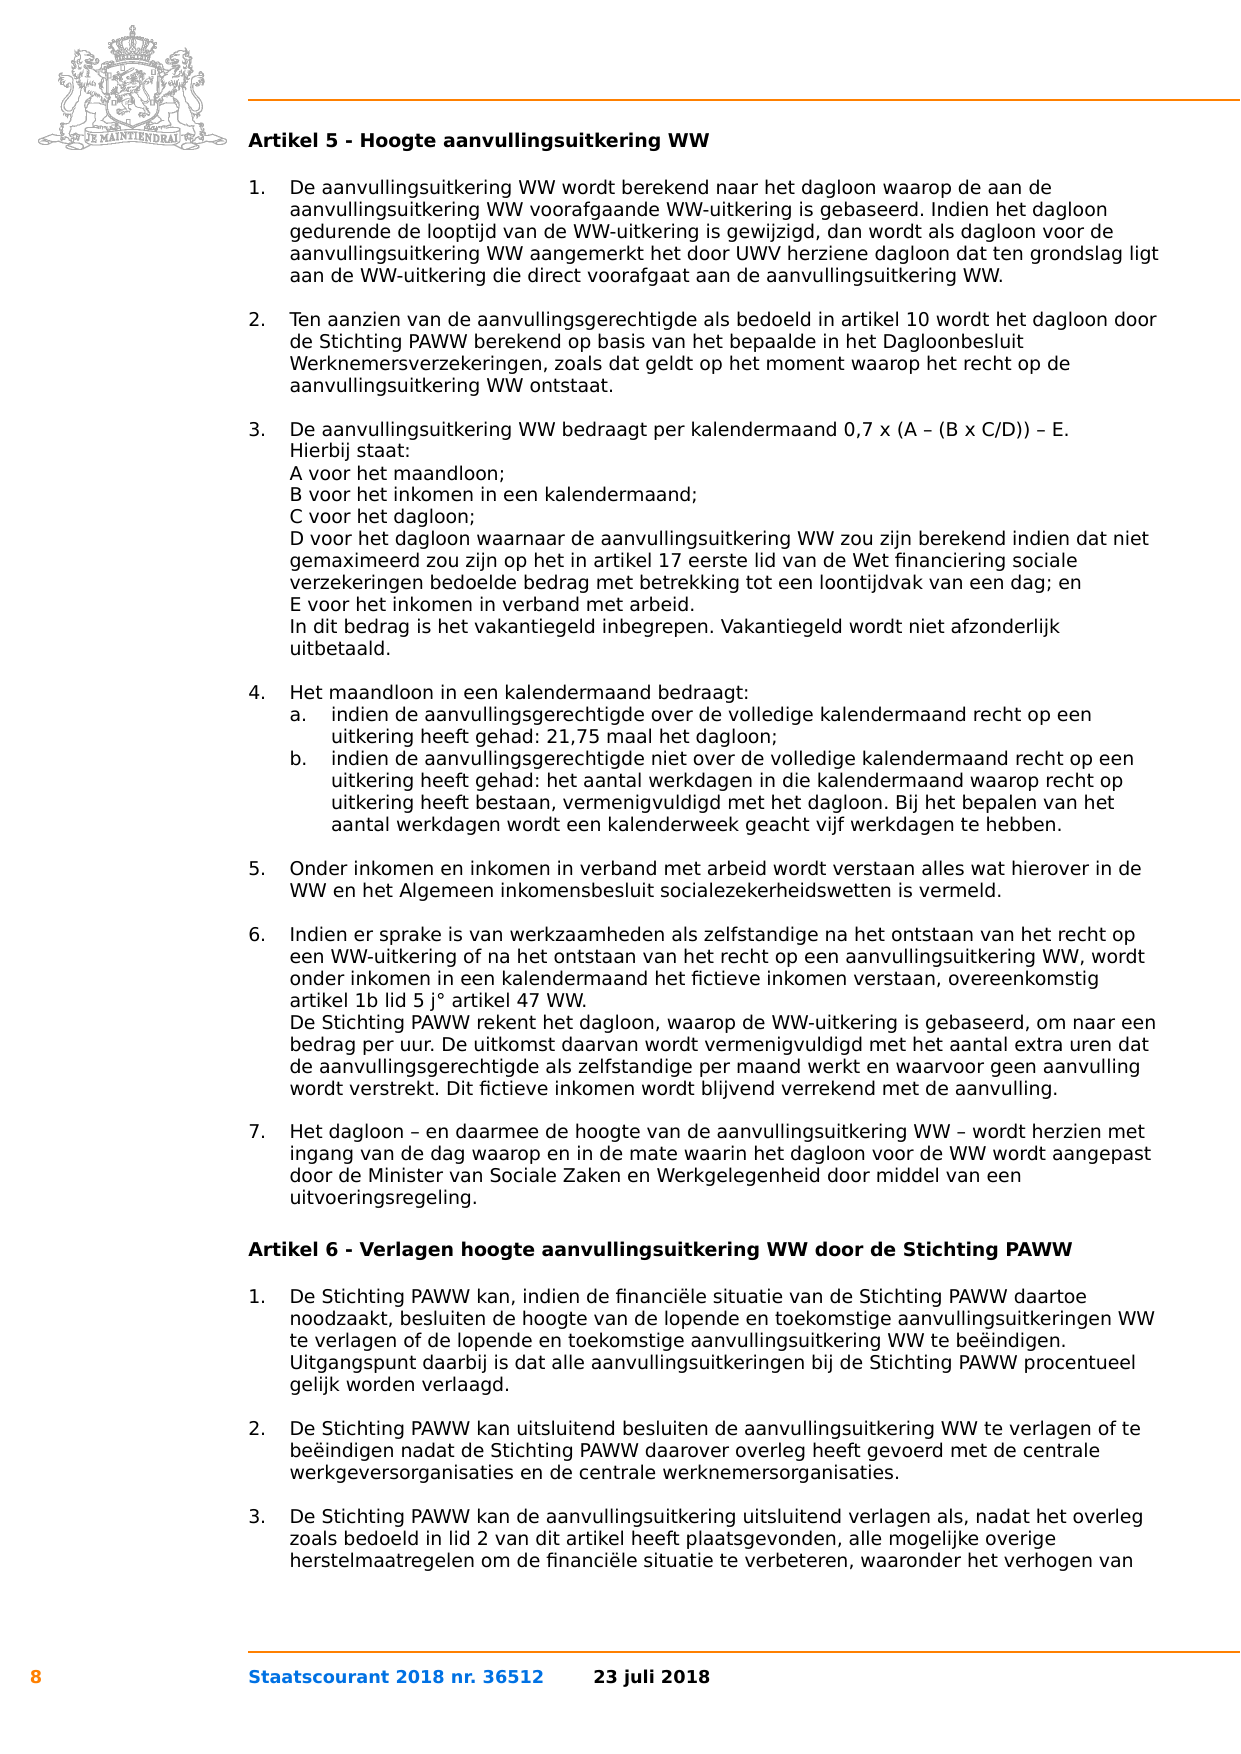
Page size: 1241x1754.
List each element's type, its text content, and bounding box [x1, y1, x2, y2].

text 3. De aanvullingsuitkering WW bedraagt per kalendermaand 0,7 x (A – (B x C/D)) – E. [248, 418, 1163, 440]
text De Stichting PAWW rekent het dagloon, waarop de WW-uitkering is gebaseerd, om naar een bedrag per uur. De uitkomst daarvan wordt vermenigvuldigd met het aantal extra uren dat de aanvullingsgerechtigde als zelfstandige per maand werkt en waarvoor geen aanvulling wordt verstrekt. Dit fictieve inkomen wordt blijvend verrekend met de aanvulling. [289, 1012, 1163, 1099]
text B voor het inkomen in een kalendermaand; [289, 484, 1163, 506]
text 7. Het dagloon – en daarmee de hoogte van de aanvullingsuitkering WW – wordt herzien met ingang van de dag waarop en in de mate waarin het dagloon voor de WW wordt aangepast door de Minister van Sociale Zaken en Werkgelegenheid door middel van een uitvoeringsregeling. [248, 1121, 1163, 1209]
text Hierbij staat: [289, 440, 1163, 462]
text 2. De Stichting PAWW kan uitsluitend besluiten de aanvullingsuitkering WW te verlagen of te beëindigen nadat de Stichting PAWW daarover overleg heeft gevoerd met de centrale werkgeversorganisaties en de centrale werknemersorganisaties. [248, 1418, 1163, 1484]
text 5. Onder inkomen en inkomen in verband met arbeid wordt verstaan alles wat hierover in de WW en het Algemeen inkomensbesluit socialezekerheidswetten is vermeld. [248, 858, 1163, 902]
text A voor het maandloon; [289, 462, 1163, 484]
text Uitgangspunt daarbij is dat alle aanvullingsuitkeringen bij de Stichting PAWW procentueel gelijk worden verlaagd. [289, 1352, 1163, 1396]
text 4. Het maandloon in een kalendermaand bedraagt: [248, 682, 1163, 704]
text 6. Indien er sprake is van werkzaamheden als zelfstandige na het ontstaan van het recht op een WW-uitkering of na het ontstaan van het recht op een aanvullingsuitkering WW, wordt onder inkomen in een kalendermaand het fictieve inkomen verstaan, overeenkomstig artikel 1b lid 5 j° artikel 47 WW. [248, 924, 1163, 1012]
text C voor het dagloon; [289, 506, 1163, 528]
text D voor het dagloon waarnaar de aanvullingsuitkering WW zou zijn berekend indien dat niet gemaximeerd zou zijn op het in artikel 17 eerste lid van de Wet financiering sociale verzekeringen bedoelde bedrag met betrekking tot een loontijdvak van een dag; en [289, 528, 1163, 594]
text 1. De Stichting PAWW kan, indien de financiële situatie van de Stichting PAWW daartoe noodzaakt, besluiten de hoogte van de lopende en toekomstige aanvullingsuitkeringen WW te verlagen of de lopende en toekomstige aanvullingsuitkering WW te beëindigen. [248, 1286, 1163, 1352]
picture [38, 25, 227, 150]
text In dit bedrag is het vakantiegeld inbegrepen. Vakantiegeld wordt niet afzonderlijk uitbetaald. [289, 616, 1163, 660]
text E voor het inkomen in verband met arbeid. [289, 594, 1163, 616]
text a. indien de aanvullingsgerechtigde over de volledige kalendermaand recht op een uitkering heeft gehad: 21,75 maal het dagloon; [289, 704, 1163, 748]
text 1. De aanvullingsuitkering WW wordt berekend naar het dagloon waarop de aan de aanvullingsuitkering WW voorafgaande WW-uitkering is gebaseerd. Indien het dagloon gedurende de looptijd van de WW-uitkering is gewijzigd, dan wordt als dagloon voor de aanvullingsuitkering WW aangemerkt het door UWV herziene dagloon dat ten grondslag ligt aan de WW-uitkering die direct voorafgaat aan de aanvullingsuitkering WW. [248, 177, 1163, 287]
text 3. De Stichting PAWW kan de aanvullingsuitkering uitsluitend verlagen als, nadat het overleg zoals bedoeld in lid 2 van dit artikel heeft plaatsgevonden, alle mogelijke overige herstelmaatregelen om de financiële situatie te verbeteren, waaronder het verhogen van [248, 1506, 1163, 1572]
text 2. Ten aanzien van de aanvullingsgerechtigde als bedoeld in artikel 10 wordt het dagloon door de Stichting PAWW berekend op basis van het bepaalde in het Dagloonbesluit Werknemersverzekeringen, zoals dat geldt op het moment waarop het recht op de aanvullingsuitkering WW ontstaat. [248, 309, 1163, 397]
text b. indien de aanvullingsgerechtigde niet over de volledige kalendermaand recht op een uitkering heeft gehad: het aantal werkdagen in die kalendermaand waarop recht op uitkering heeft bestaan, vermenigvuldigd met het dagloon. Bij het bepalen van het aantal werkdagen wordt een kalenderweek geacht vijf werkdagen te hebben. [289, 748, 1163, 836]
subtitle Artikel 5 - Hoogte aanvullingsuitkering WW [248, 130, 1163, 152]
subtitle Artikel 6 - Verlagen hoogte aanvullingsuitkering WW door de Stichting PAWW [248, 1239, 1163, 1261]
